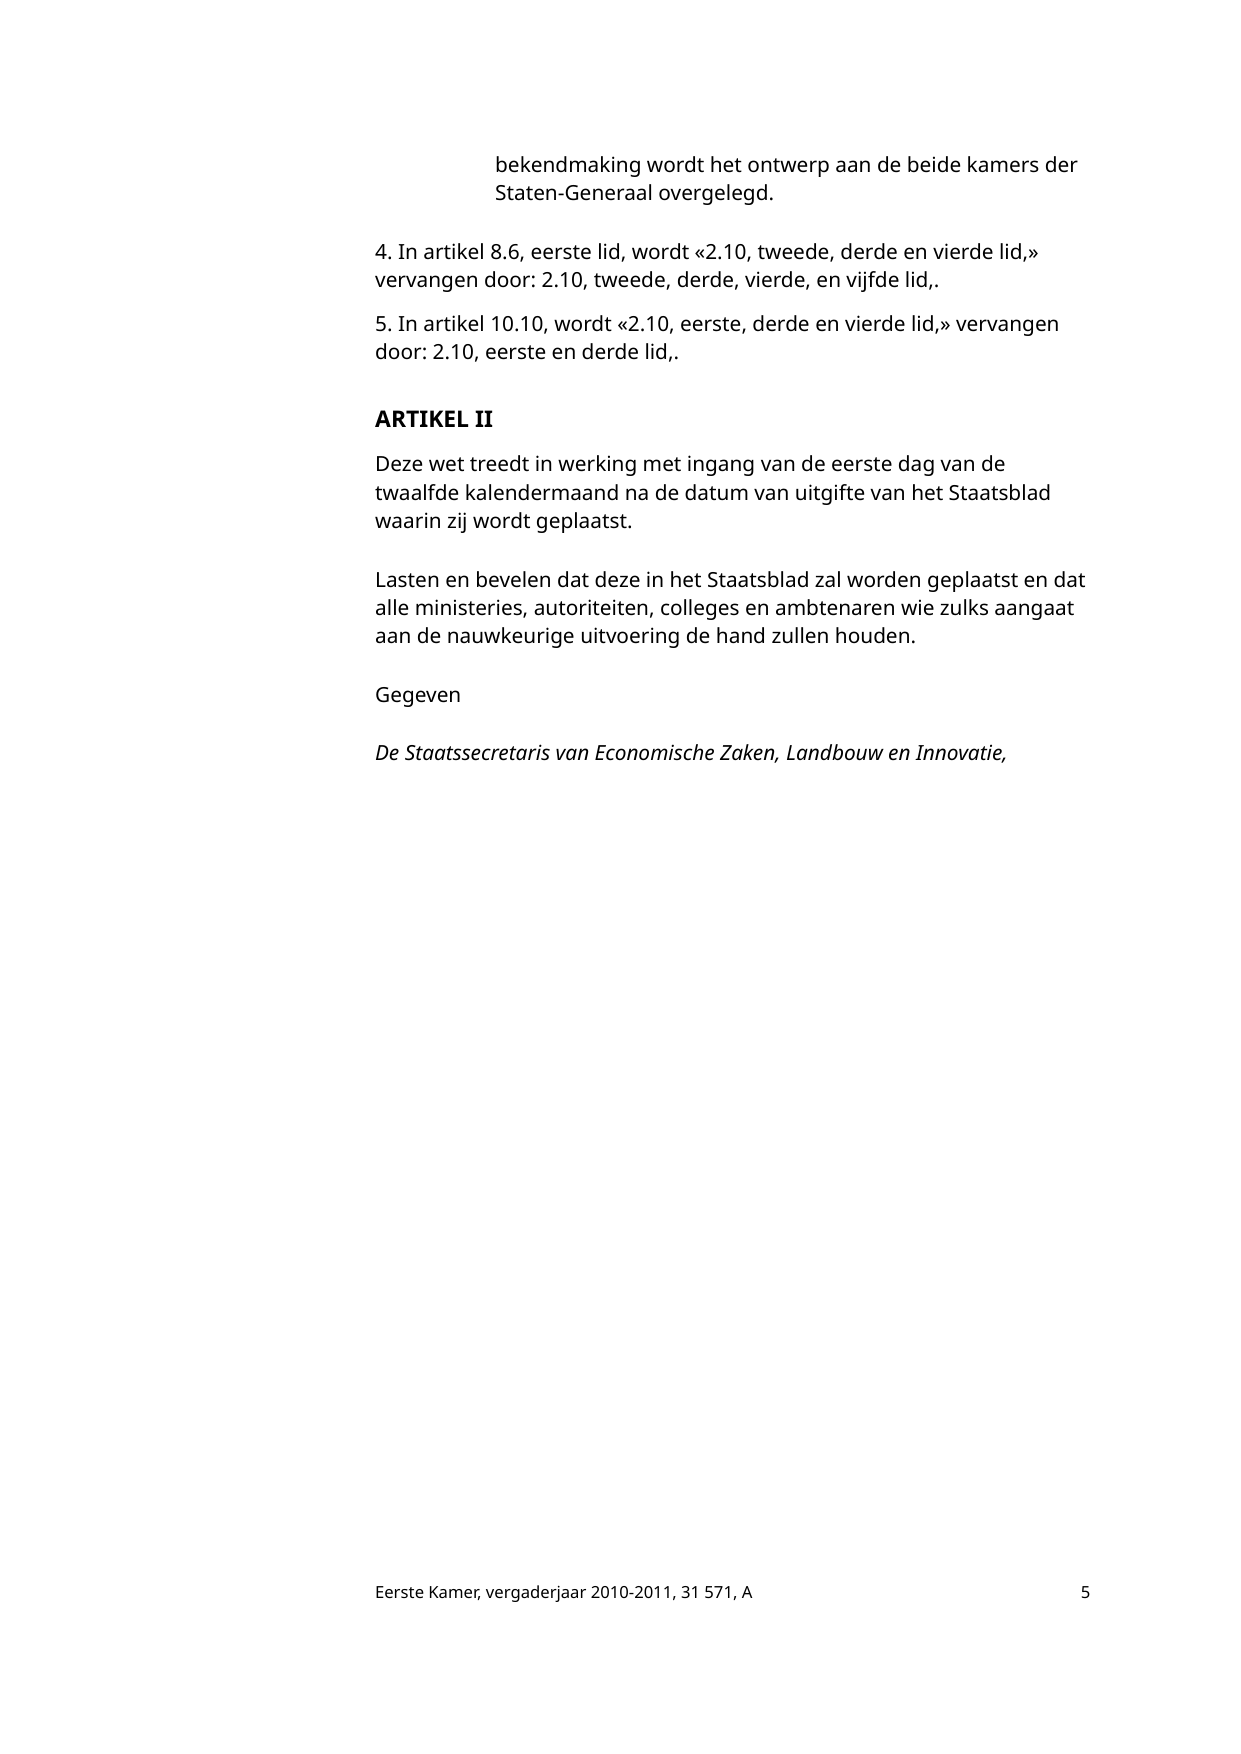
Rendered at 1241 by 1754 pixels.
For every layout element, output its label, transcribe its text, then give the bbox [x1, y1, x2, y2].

list bekendmaking wordt het ontwerp aan de beide kamers der Staten-Generaal overgelegd. [420, 150, 1090, 207]
text Gegeven [375, 680, 1090, 708]
text De Staatssecretaris van Economische Zaken, Landbouw en Innovatie, [375, 738, 1090, 767]
text Deze wet treedt in werking met ingang van de eerste dag van de twaalfde kalendermaand na de datum van uitgifte van het Staatsblad waarin zij wordt geplaatst. [375, 449, 1090, 535]
text Lasten en bevelen dat deze in het Staatsblad zal worden geplaatst en dat alle ministeries, autoriteiten, colleges en ambtenaren wie zulks aangaat aan de nauwkeurige uitvoering de hand zullen houden. [375, 565, 1090, 650]
subtitle ARTIKEL II [375, 403, 1090, 434]
text 4. In artikel 8.6, eerste lid, wordt «2.10, tweede, derde en vierde lid,» vervangen door: 2.10, tweede, derde, vierde, en vijfde lid,. [375, 237, 1090, 294]
text 5. In artikel 10.10, wordt «2.10, eerste, derde en vierde lid,» vervangen door: 2.10, eerste en derde lid,. [375, 309, 1090, 366]
